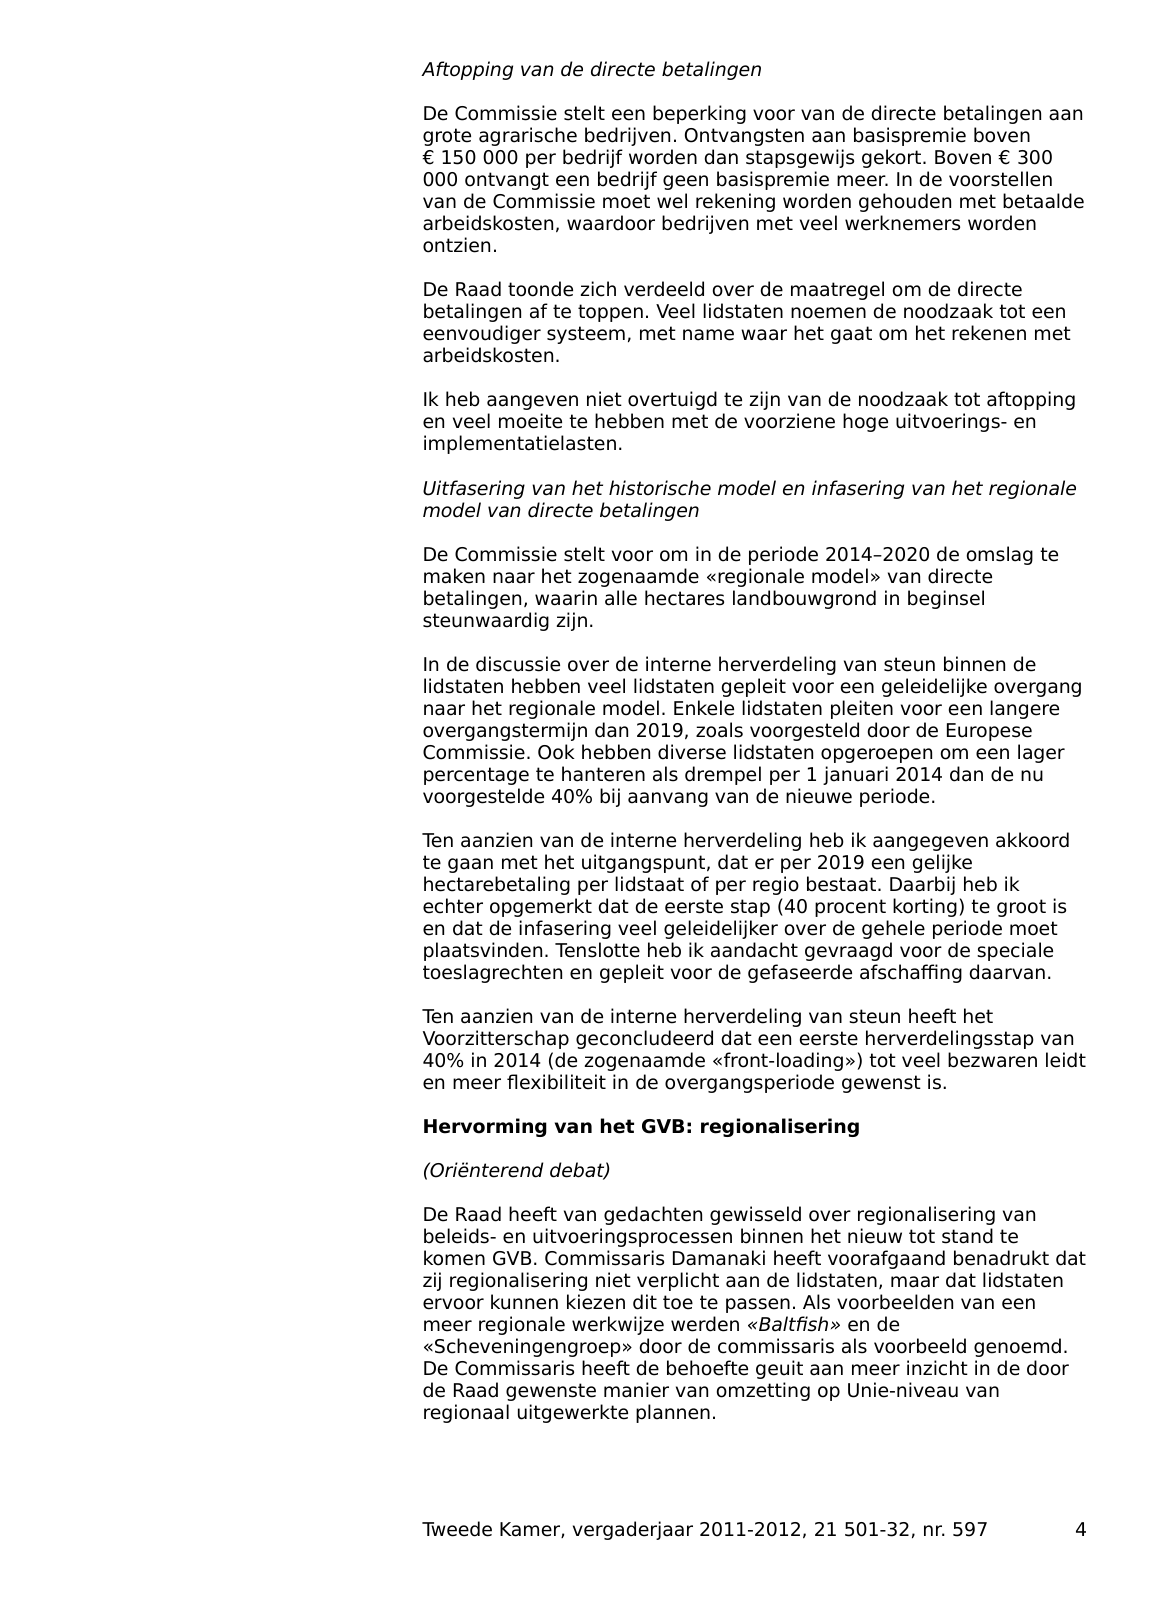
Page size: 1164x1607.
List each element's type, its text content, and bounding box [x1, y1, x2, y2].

text In de discussie over de interne herverdeling van steun binnen de lidstaten hebben veel lidstaten gepleit voor een geleidelijke overgang naar het regionale model. Enkele lidstaten pleiten voor een langere overgangstermijn dan 2019, zoals voorgesteld door de Europese Commissie. Ook hebben diverse lidstaten opgeroepen om een lager percentage te hanteren als drempel per 1 januari 2014 dan de nu voorgestelde 40% bij aanvang van de nieuwe periode. [422, 654, 1087, 808]
subtitle Aftopping van de directe betalingen [422, 59, 1087, 81]
text Ik heb aangeven niet overtuigd te zijn van de noodzaak tot aftopping en veel moeite te hebben met de voorziene hoge uitvoerings- en implementatielasten. [422, 389, 1087, 455]
text Ten aanzien van de interne herverdeling heb ik aangegeven akkoord te gaan met het uitgangspunt, dat er per 2019 een gelijke hectarebetaling per lidstaat of per regio bestaat. Daarbij heb ik echter opgemerkt dat de eerste stap (40 procent korting) te groot is en dat de infasering veel geleidelijker over de gehele periode moet plaatsvinden. Tenslotte heb ik aandacht gevraagd voor de speciale toeslagrechten en gepleit voor de gefaseerde afschaffing daarvan. [422, 830, 1087, 984]
text De Raad toonde zich verdeeld over de maatregel om de directe betalingen af te toppen. Veel lidstaten noemen de noodzaak tot een eenvoudiger systeem, met name waar het gaat om het rekenen met arbeidskosten. [422, 279, 1087, 367]
text De Raad heeft van gedachten gewisseld over regionalisering van beleids- en uitvoeringsprocessen binnen het nieuw tot stand te komen GVB. Commissaris Damanaki heeft voorafgaand benadrukt dat zij regionalisering niet verplicht aan de lidstaten, maar dat lidstaten ervoor kunnen kiezen dit toe te passen. Als voorbeelden van een meer regionale werkwijze werden «Baltfish» en de «Scheveningengroep» door de commissaris als voorbeeld genoemd. De Commissaris heeft de behoefte geuit aan meer inzicht in de door de Raad gewenste manier van omzetting op Unie-niveau van regionaal uitgewerkte plannen. [422, 1204, 1087, 1424]
subtitle Uitfasering van het historische model en infasering van het regionale model van directe betalingen [422, 477, 1087, 521]
text De Commissie stelt voor om in de periode 2014–2020 de omslag te maken naar het zogenaamde «regionale model» van directe betalingen, waarin alle hectares landbouwgrond in beginsel steunwaardig zijn. [422, 544, 1087, 632]
subtitle (Oriënterend debat) [422, 1160, 1087, 1182]
subtitle Hervorming van het GVB: regionalisering [422, 1116, 1087, 1138]
text De Commissie stelt een beperking voor van de directe betalingen aan grote agrarische bedrijven. Ontvangsten aan basispremie boven € 150 000 per bedrijf worden dan stapsgewijs gekort. Boven € 300 000 ontvangt een bedrijf geen basispremie meer. In de voorstellen van de Commissie moet wel rekening worden gehouden met betaalde arbeidskosten, waardoor bedrijven met veel werknemers worden ontzien. [422, 103, 1087, 257]
text Ten aanzien van de interne herverdeling van steun heeft het Voorzitterschap geconcludeerd dat een eerste herverdelingsstap van 40% in 2014 (de zogenaamde «front-loading») tot veel bezwaren leidt en meer flexibiliteit in de overgangsperiode gewenst is. [422, 1006, 1087, 1094]
